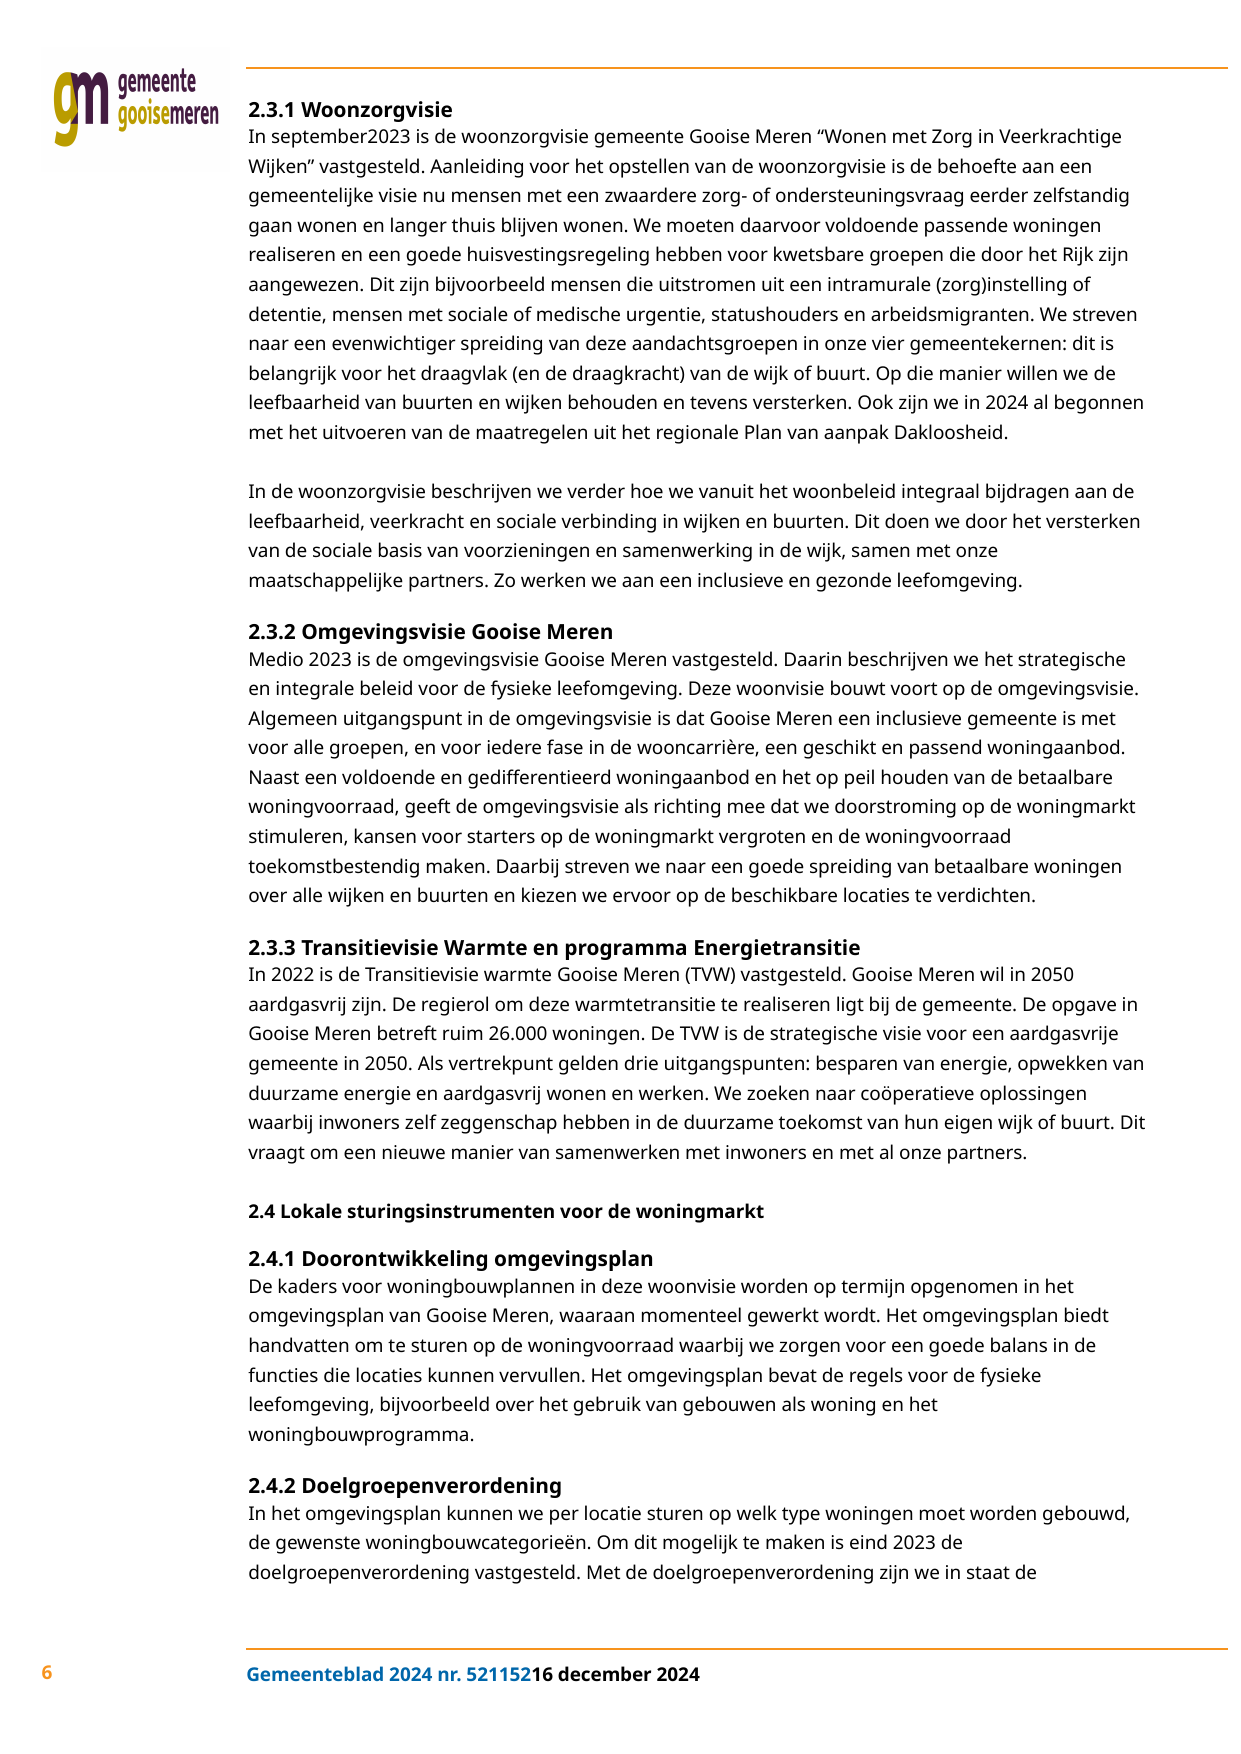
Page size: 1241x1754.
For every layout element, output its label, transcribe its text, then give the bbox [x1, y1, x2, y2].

text 2.3.2 Omgevingsvisie Gooise Meren [248, 617, 1152, 646]
text 2.4 Lokale sturingsinstrumenten voor de woningmarkt [248, 1198, 1152, 1224]
text 2.4.1 Doorontwikkeling omgevingsplan [248, 1244, 1152, 1273]
text 2.3.3 Transitievisie Warmte en programma Energietransitie [248, 933, 1152, 961]
text In het omgevingsplan kunnen we per locatie sturen op welk type woningen moet worden gebouwd, de gewenste woningbouwcategorieën. Om dit mogelijk te maken is eind 2023 de doelgroepenverordening vastgesteld. Met de doelgroepenverordening zijn we in staat de [248, 1500, 1152, 1585]
text In de woonzorgvisie beschrijven we verder hoe we vanuit het woonbeleid integraal bijdragen aan de leefbaarheid, veerkracht en sociale verbinding in wijken en buurten. Dit doen we door het versterken van de sociale basis van voorzieningen en samenwerking in de wijk, samen met onze maatschappelijke partners. Zo werken we aan een inclusieve en gezonde leefomgeving. [248, 478, 1152, 593]
text De kaders voor woningbouwplannen in deze woonvisie worden op termijn opgenomen in het omgevingsplan van Gooise Meren, waaraan momenteel gewerkt wordt. Het omgevingsplan biedt handvatten om te sturen op de woningvoorraad waarbij we zorgen voor een goede balans in de functies die locaties kunnen vervullen. Het omgevingsplan bevat de regels voor de fysieke leefomgeving, bijvoorbeeld over het gebruik van gebouwen als woning en het woningbouwprogramma. [248, 1273, 1152, 1447]
text Medio 2023 is de omgevingsvisie Gooise Meren vastgesteld. Daarin beschrijven we het strategische en integrale beleid voor de fysieke leefomgeving. Deze woonvisie bouwt voort op de omgevingsvisie. Algemeen uitgangspunt in de omgevingsvisie is dat Gooise Meren een inclusieve gemeente is met voor alle groepen, en voor iedere fase in de wooncarrière, een geschikt en passend woningaanbod. Naast een voldoende en gedifferentieerd woningaanbod en het op peil houden van de betaalbare woningvoorraad, geeft de omgevingsvisie als richting mee dat we doorstroming op de woningmarkt stimuleren, kansen voor starters op de woningmarkt vergroten en de woningvoorraad toekomstbestendig maken. Daarbij streven we naar een goede spreiding van betaalbare woningen over alle wijken en buurten en kiezen we ervoor op de beschikbare locaties te verdichten. [248, 646, 1152, 908]
text 2.4.2 Doelgroepenverordening [248, 1471, 1152, 1500]
text In september2023 is de woonzorgvisie gemeente Gooise Meren “Wonen met Zorg in Veerkrachtige Wijken” vastgesteld. Aanleiding voor het opstellen van de woonzorgvisie is de behoefte aan een gemeentelijke visie nu mensen met een zwaardere zorg- of ondersteuningsvraag eerder zelfstandig gaan wonen en langer thuis blijven wonen. We moeten daarvoor voldoende passende woningen realiseren en een goede huisvestingsregeling hebben voor kwetsbare groepen die door het Rijk zijn aangewezen. Dit zijn bijvoorbeeld mensen die uitstromen uit een intramurale (zorg)instelling of detentie, mensen met sociale of medische urgentie, statushouders en arbeidsmigranten. We streven naar een evenwichtiger spreiding van deze aandachtsgroepen in onze vier gemeentekernen: dit is belangrijk voor het draagvlak (en de draagkracht) van de wijk of buurt. Op die manier willen we de leefbaarheid van buurten en wijken behouden en tevens versterken. Ook zijn we in 2024 al begonnen met het uitvoeren van de maatregelen uit het regionale Plan van aanpak Dakloosheid. [248, 123, 1152, 445]
picture [41, 47, 231, 172]
text In 2022 is de Transitievisie warmte Gooise Meren (TVW) vastgesteld. Gooise Meren wil in 2050 aardgasvrij zijn. De regierol om deze warmtetransitie te realiseren ligt bij de gemeente. De opgave in Gooise Meren betreft ruim 26.000 woningen. De TVW is de strategische visie voor een aardgasvrije gemeente in 2050. Als vertrekpunt gelden drie uitgangspunten: besparen van energie, opwekken van duurzame energie en aardgasvrij wonen en werken. We zoeken naar coöperatieve oplossingen waarbij inwoners zelf zeggenschap hebben in de duurzame toekomst van hun eigen wijk of buurt. Dit vraagt om een nieuwe manier van samenwerken met inwoners en met al onze partners. [248, 961, 1152, 1164]
text 2.3.1 Woonzorgvisie [248, 95, 1152, 123]
